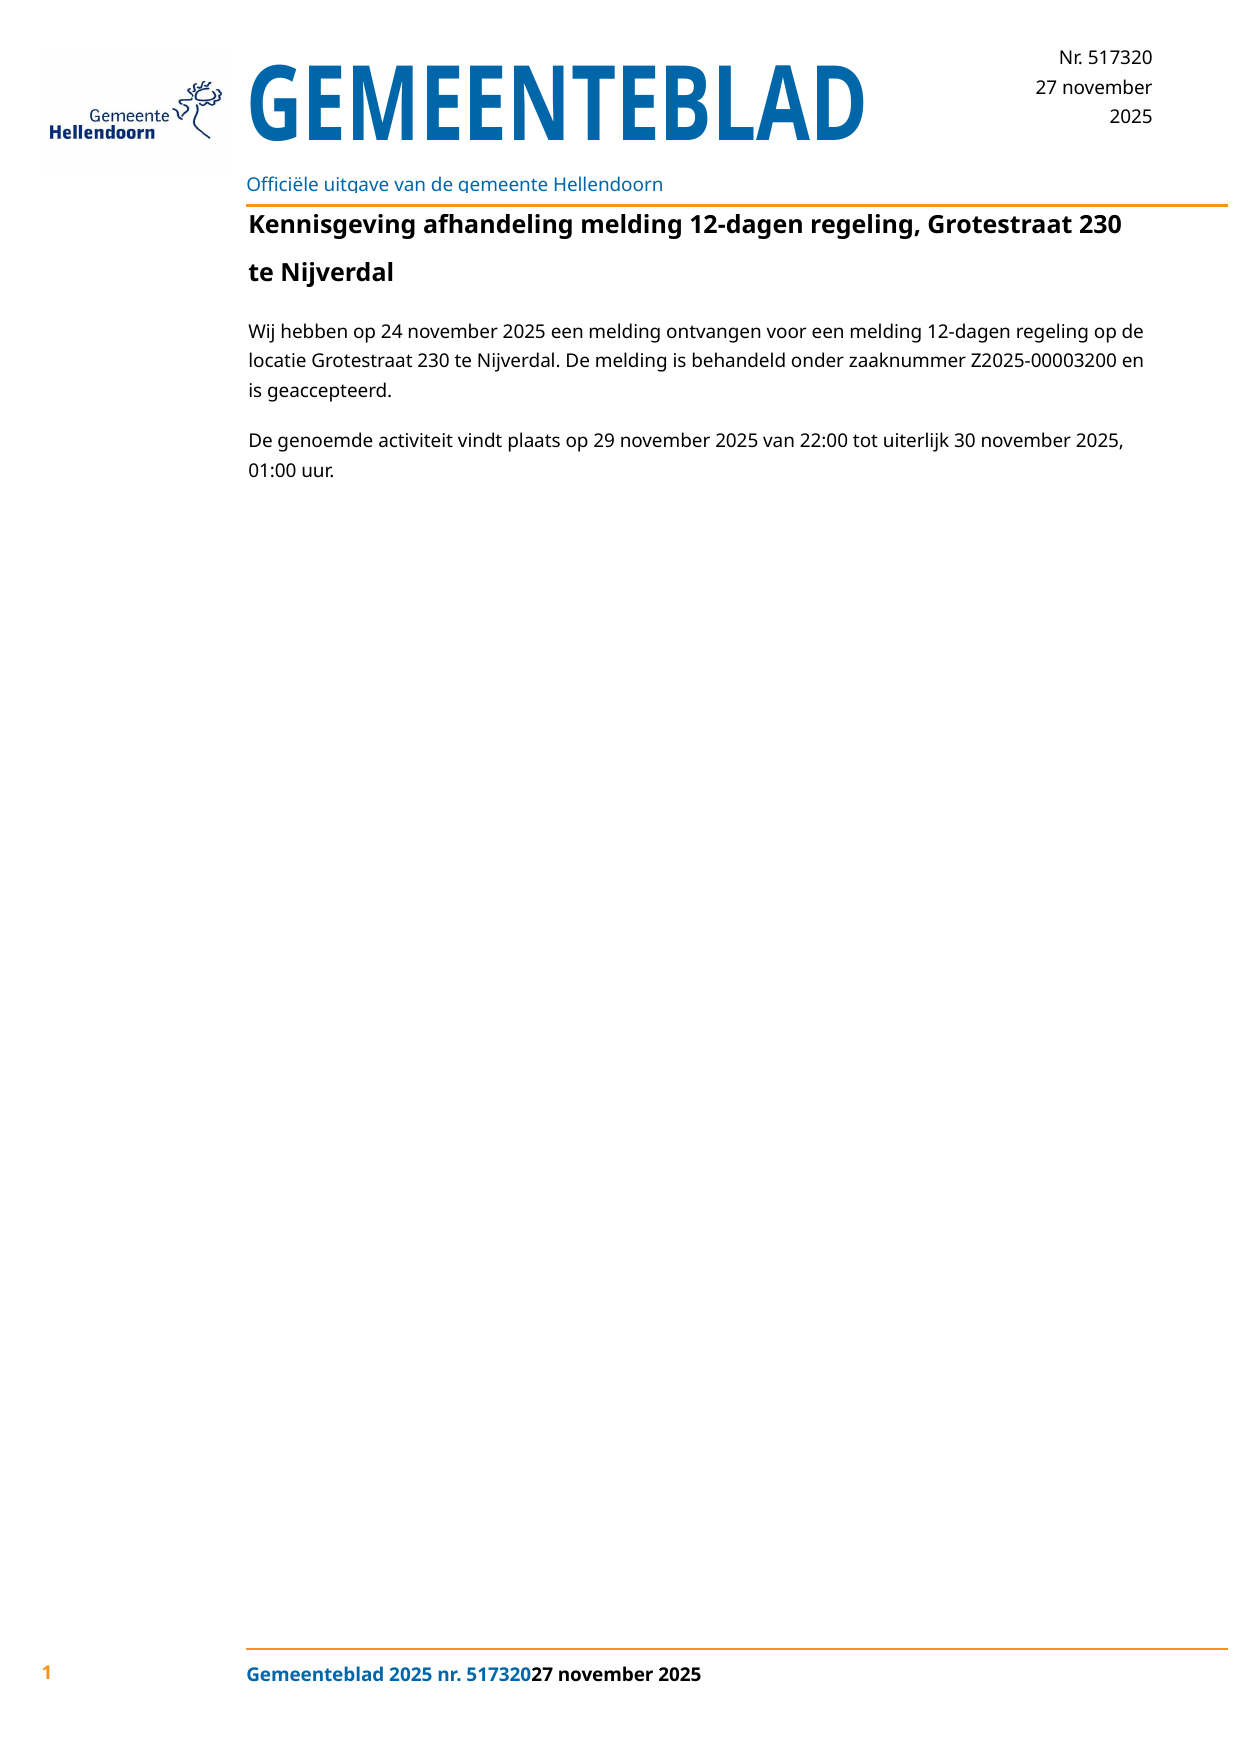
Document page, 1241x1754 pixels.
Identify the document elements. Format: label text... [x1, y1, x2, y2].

text De genoemde activiteit vindt plaats op 29 november 2025 van 22:00 tot uiterlijk 30 november 2025, 01:00 uur. [248, 427, 1152, 483]
text Wij hebben op 24 november 2025 een melding ontvangen voor een melding 12-dagen regeling op de locatie Grotestraat 230 te Nijverdal. De melding is behandeld onder zaaknummer Z2025-00003200 en is geaccepteerd. [248, 318, 1152, 403]
picture [41, 47, 231, 172]
text Kennisgeving afhandeling melding 12-dagen regeling, Grotestraat 230 te Nijverdal [248, 207, 1152, 288]
